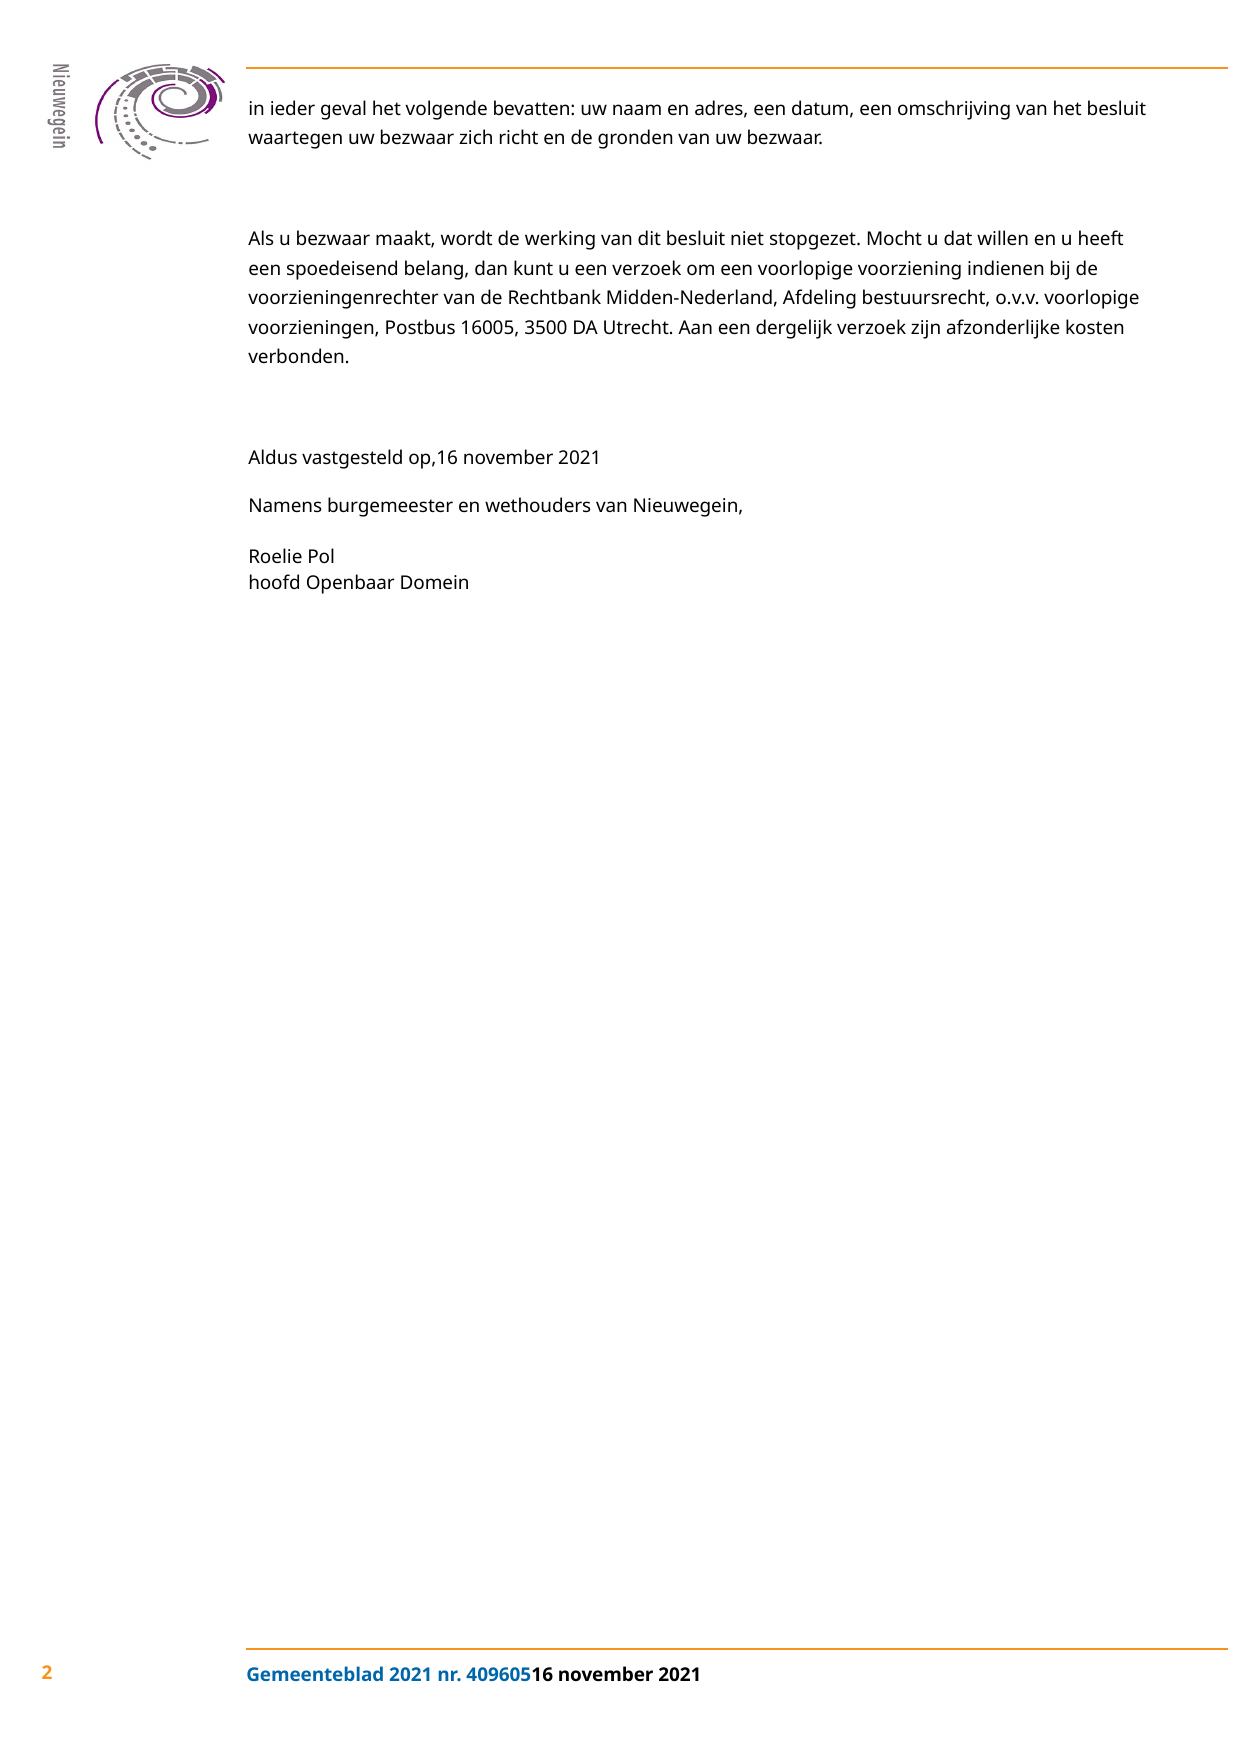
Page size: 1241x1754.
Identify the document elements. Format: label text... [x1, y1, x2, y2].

text Als u bezwaar maakt, wordt de werking van dit besluit niet stopgezet. Mocht u dat willen en u heeft een spoedeisend belang, dan kunt u een verzoek om een voorlopige voorziening indienen bij de voorzieningenrechter van de Rechtbank Midden-Nederland, Afdeling bestuursrecht, o.v.v. voorlopige voorzieningen, Postbus 16005, 3500 DA Utrecht. Aan een dergelijk verzoek zijn afzonderlijke kosten verbonden. [248, 225, 1152, 369]
picture [41, 47, 231, 172]
text Roelie Pol [248, 544, 1152, 569]
text in ieder geval het volgende bevatten: uw naam en adres, een datum, een omschrijving van het besluit waartegen uw bezwaar zich richt en de gronden van uw bezwaar. [248, 95, 1152, 150]
text Namens burgemeester en wethouders van Nieuwegein, [248, 492, 1152, 518]
text hoofd Openbaar Domein [248, 569, 1152, 595]
text Aldus vastgesteld op,16 november 2021 [248, 444, 1152, 470]
